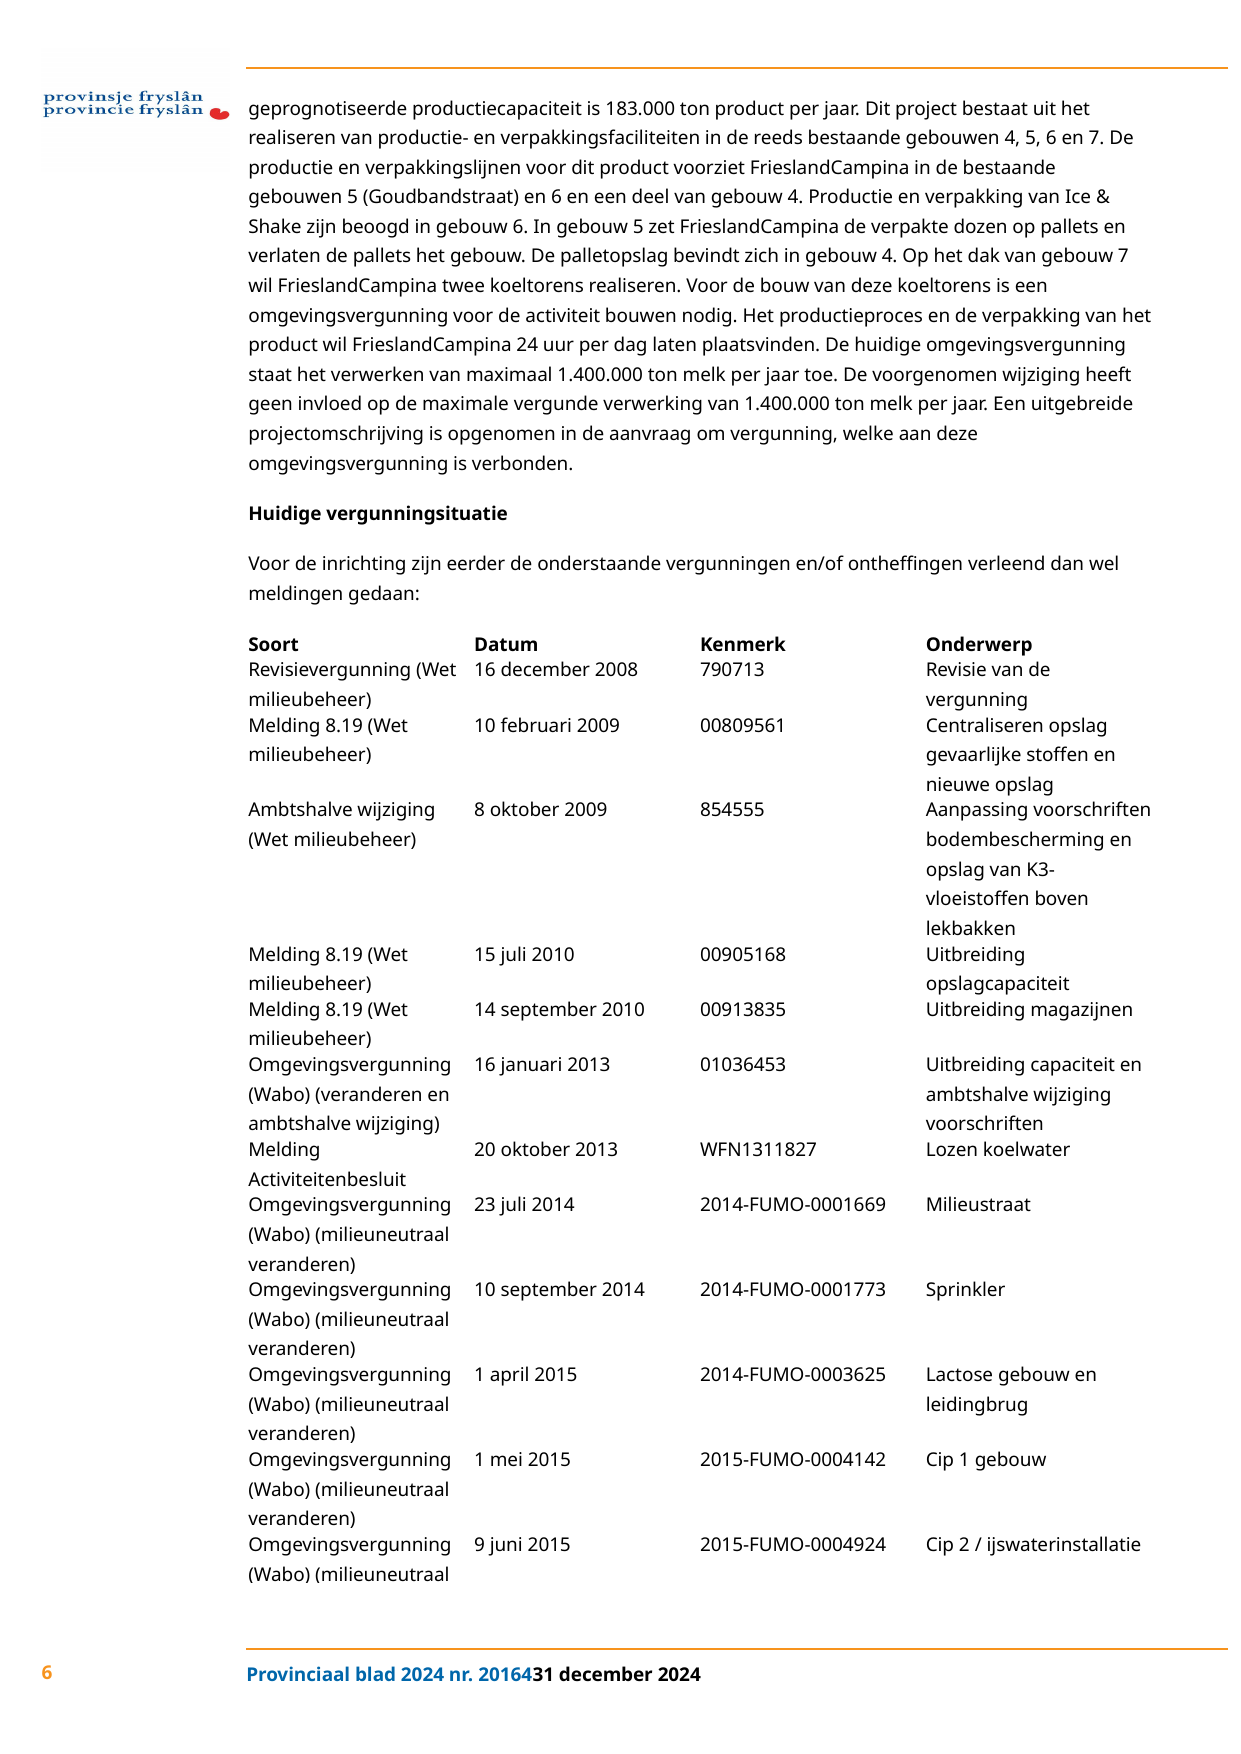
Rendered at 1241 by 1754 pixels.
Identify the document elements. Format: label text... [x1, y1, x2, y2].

table_cell 2015-FUMO-0004142 [700, 1446, 926, 1531]
table_cell 1 mei 2015 [474, 1446, 700, 1531]
table_cell Aanpassing voorschriften bodembescherming en opslag van K3-vloeistoffen boven lekbakken [926, 797, 1152, 941]
table_cell Melding 8.19 (Wet milieubeheer) [248, 996, 474, 1051]
table_header Kenmerk [700, 631, 926, 656]
table_cell Melding Activiteitenbesluit [248, 1136, 474, 1192]
table_cell 00905168 [700, 941, 926, 996]
table_cell Centraliseren opslag gevaarlijke stoffen en nieuwe opslag [926, 712, 1152, 797]
table_cell Lozen koelwater [926, 1136, 1152, 1192]
text Voor de inrichting zijn eerder de onderstaande vergunningen en/of ontheffingen verleend dan wel meldingen gedaan: [248, 551, 1152, 606]
table_cell Cip 2 / ijswaterinstallatie [926, 1531, 1152, 1583]
table_cell Omgevingsvergunning (Wabo) (milieuneutraal veranderen) [248, 1361, 474, 1446]
table_header Datum [474, 631, 700, 656]
table_cell Omgevingsvergunning (Wabo) (veranderen en ambtshalve wijziging) [248, 1051, 474, 1136]
table_cell Omgevingsvergunning (Wabo) (milieuneutraal veranderen) [248, 1276, 474, 1361]
table_cell 8 oktober 2009 [474, 797, 700, 941]
table_cell 2014-FUMO-0001669 [700, 1192, 926, 1276]
text Huidige vergunningsituatie [248, 500, 1152, 526]
table_cell Revisie van de vergunning [926, 656, 1152, 712]
table_cell Omgevingsvergunning (Wabo) (milieuneutraal veranderen) [248, 1192, 474, 1276]
table_cell 2015-FUMO-0004924 [700, 1531, 926, 1583]
table_cell Milieustraat [926, 1192, 1152, 1276]
table_cell 10 februari 2009 [474, 712, 700, 797]
table_cell 16 december 2008 [474, 656, 700, 712]
table_cell Melding 8.19 (Wet milieubeheer) [248, 941, 474, 996]
table_cell WFN1311827 [700, 1136, 926, 1192]
table_cell 854555 [700, 797, 926, 941]
table_cell Revisievergunning (Wet milieubeheer) [248, 656, 474, 712]
table_cell 15 juli 2010 [474, 941, 700, 996]
table_cell 23 juli 2014 [474, 1192, 700, 1276]
table_cell 00809561 [700, 712, 926, 797]
table_cell Melding 8.19 (Wet milieubeheer) [248, 712, 474, 797]
table_cell 16 januari 2013 [474, 1051, 700, 1136]
table_cell Uitbreiding opslagcapaciteit [926, 941, 1152, 996]
table_cell 20 oktober 2013 [474, 1136, 700, 1192]
table_cell 790713 [700, 656, 926, 712]
table_cell 2014-FUMO-0001773 [700, 1276, 926, 1361]
table_cell Uitbreiding capaciteit en ambtshalve wijziging voorschriften [926, 1051, 1152, 1136]
table_cell Sprinkler [926, 1276, 1152, 1361]
table_cell Uitbreiding magazijnen [926, 996, 1152, 1051]
text geprognotiseerde productiecapaciteit is 183.000 ton product per jaar. Dit project bestaat uit het realiseren van productie- en verpakkingsfaciliteiten in de reeds bestaande gebouwen 4, 5, 6 en 7. De productie en verpakkingslijnen voor dit product voorziet FrieslandCampina in de bestaande gebouwen 5 (Goudbandstraat) en 6 en een deel van gebouw 4. Productie en verpakking van Ice & Shake zijn beoogd in gebouw 6. In gebouw 5 zet FrieslandCampina de verpakte dozen op pallets en verlaten de pallets het gebouw. De palletopslag bevindt zich in gebouw 4. Op het dak van gebouw 7 wil FrieslandCampina twee koeltorens realiseren. Voor de bouw van deze koeltorens is een omgevingsvergunning voor de activiteit bouwen nodig. Het productieproces en de verpakking van het product wil FrieslandCampina 24 uur per dag laten plaatsvinden. De huidige omgevingsvergunning staat het verwerken van maximaal 1.400.000 ton melk per jaar toe. De voorgenomen wijziging heeft geen invloed op de maximale vergunde verwerking van 1.400.000 ton melk per jaar. Een uitgebreide projectomschrijving is opgenomen in de aanvraag om vergunning, welke aan deze omgevingsvergunning is verbonden. [248, 95, 1152, 476]
picture [41, 47, 231, 172]
table_cell Ambtshalve wijziging (Wet milieubeheer) [248, 797, 474, 941]
table_header Soort [248, 631, 474, 656]
table_cell 10 september 2014 [474, 1276, 700, 1361]
table_cell 14 september 2010 [474, 996, 700, 1051]
table_cell 01036453 [700, 1051, 926, 1136]
table_cell 00913835 [700, 996, 926, 1051]
table_cell 1 april 2015 [474, 1361, 700, 1446]
table_cell Omgevingsvergunning (Wabo) (milieuneutraal [248, 1531, 474, 1583]
table_cell Lactose gebouw en leidingbrug [926, 1361, 1152, 1446]
table_cell 2014-FUMO-0003625 [700, 1361, 926, 1446]
table_header Onderwerp [926, 631, 1152, 656]
table_cell 9 juni 2015 [474, 1531, 700, 1583]
table_cell Cip 1 gebouw [926, 1446, 1152, 1531]
table_cell Omgevingsvergunning (Wabo) (milieuneutraal veranderen) [248, 1446, 474, 1531]
